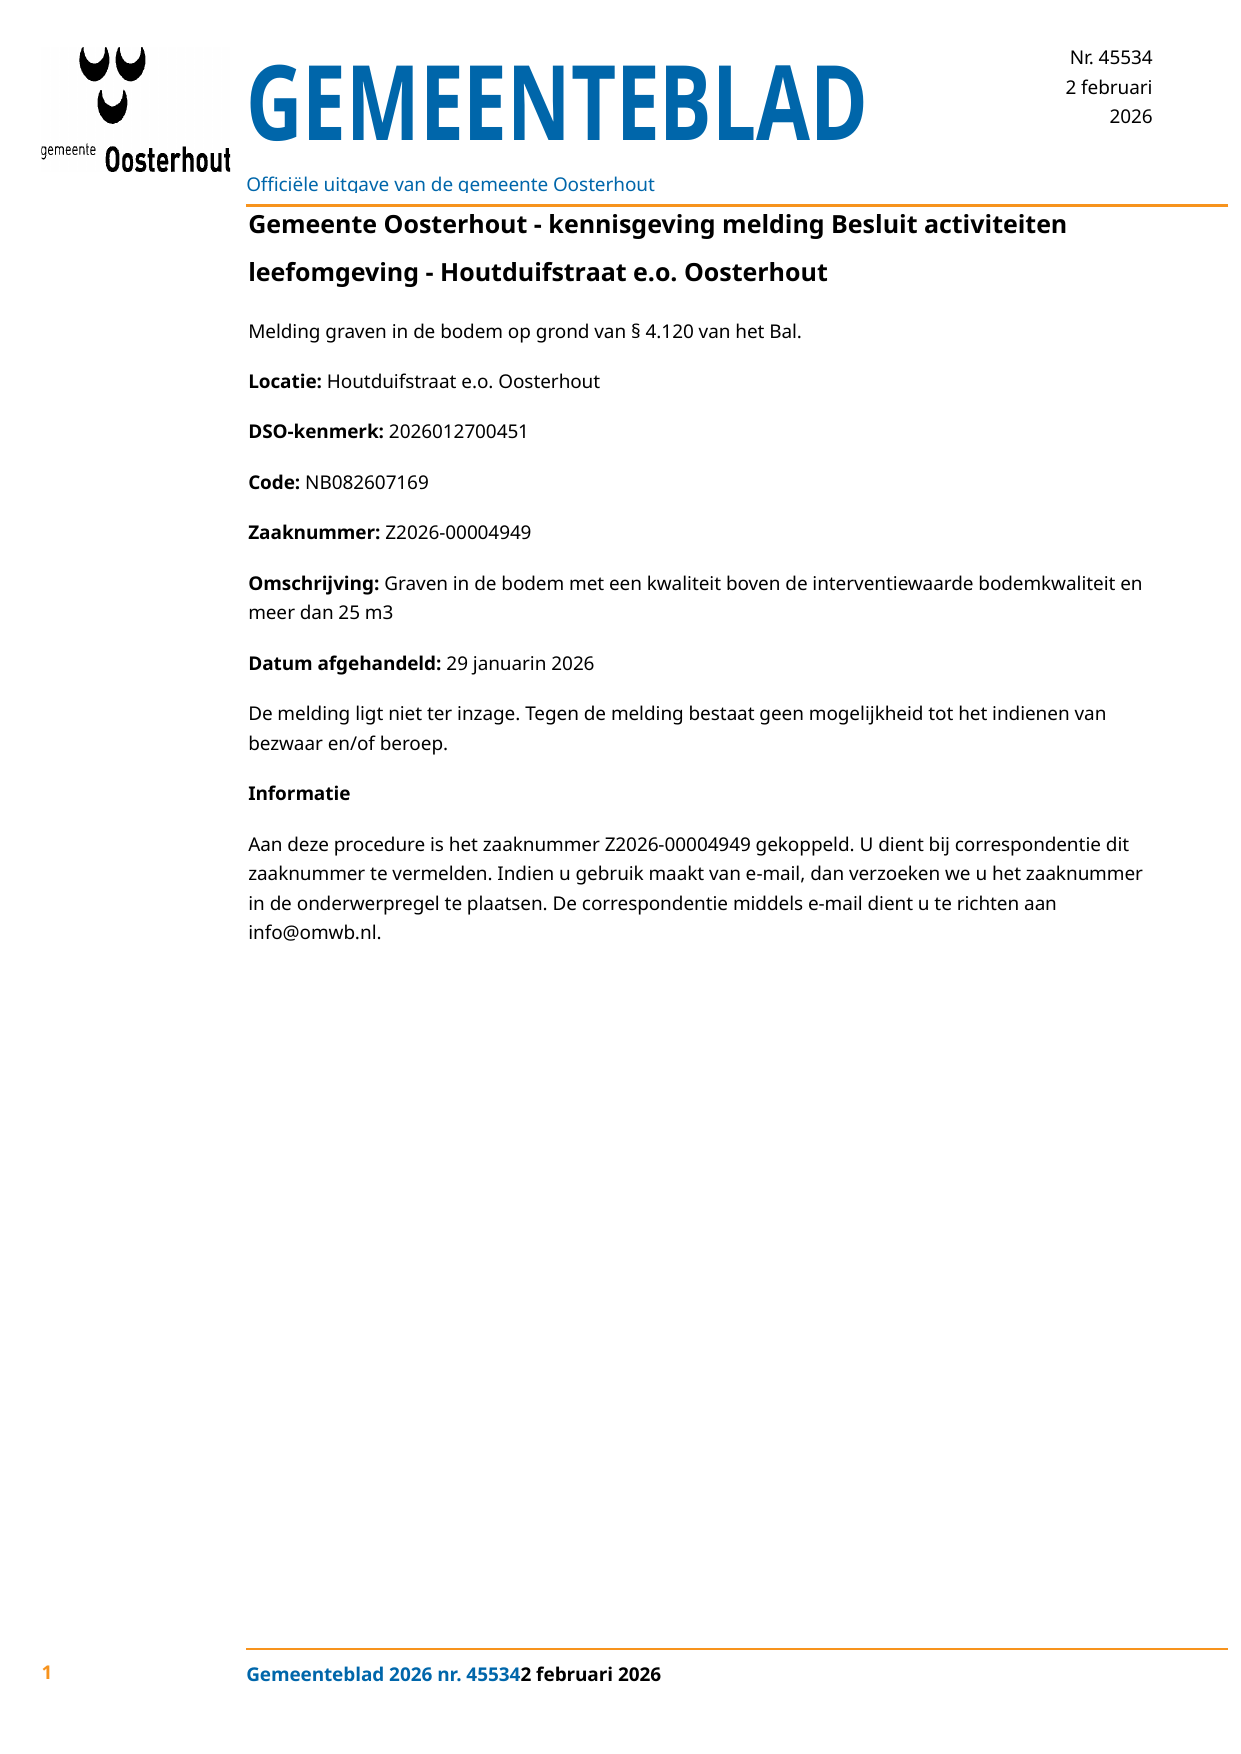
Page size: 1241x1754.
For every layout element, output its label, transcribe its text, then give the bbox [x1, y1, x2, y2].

text DSO-kenmerk: 2026012700451 [248, 419, 1152, 444]
text Aan deze procedure is het zaaknummer Z2026-00004949 gekoppeld. U dient bij correspondentie dit zaaknummer te vermelden. Indien u gebruik maakt van e-mail, dan verzoeken we u het zaaknummer in de onderwerpregel te plaatsen. De correspondentie middels e-mail dient u te richten aan info@omwb.nl. [248, 831, 1152, 945]
text Locatie: Houtduifstraat e.o. Oosterhout [248, 368, 1152, 394]
text Informatie [248, 780, 1152, 806]
text De melding ligt niet ter inzage. Tegen de melding bestaat geen mogelijkheid tot het indienen van bezwaar en/of beroep. [248, 700, 1152, 756]
text Omschrijving: Graven in de bodem met een kwaliteit boven de interventiewaarde bodemkwaliteit en meer dan 25 m3 [248, 570, 1152, 625]
text Zaaknummer: Z2026-00004949 [248, 519, 1152, 545]
text Melding graven in de bodem op grond van § 4.120 van het Bal. [248, 318, 1152, 344]
text Gemeente Oosterhout - kennisgeving melding Besluit activiteiten leefomgeving - Houtduifstraat e.o. Oosterhout [248, 207, 1152, 288]
text Datum afgehandeld: 29 januarin 2026 [248, 650, 1152, 676]
text Code: NB082607169 [248, 469, 1152, 495]
picture [41, 47, 231, 172]
